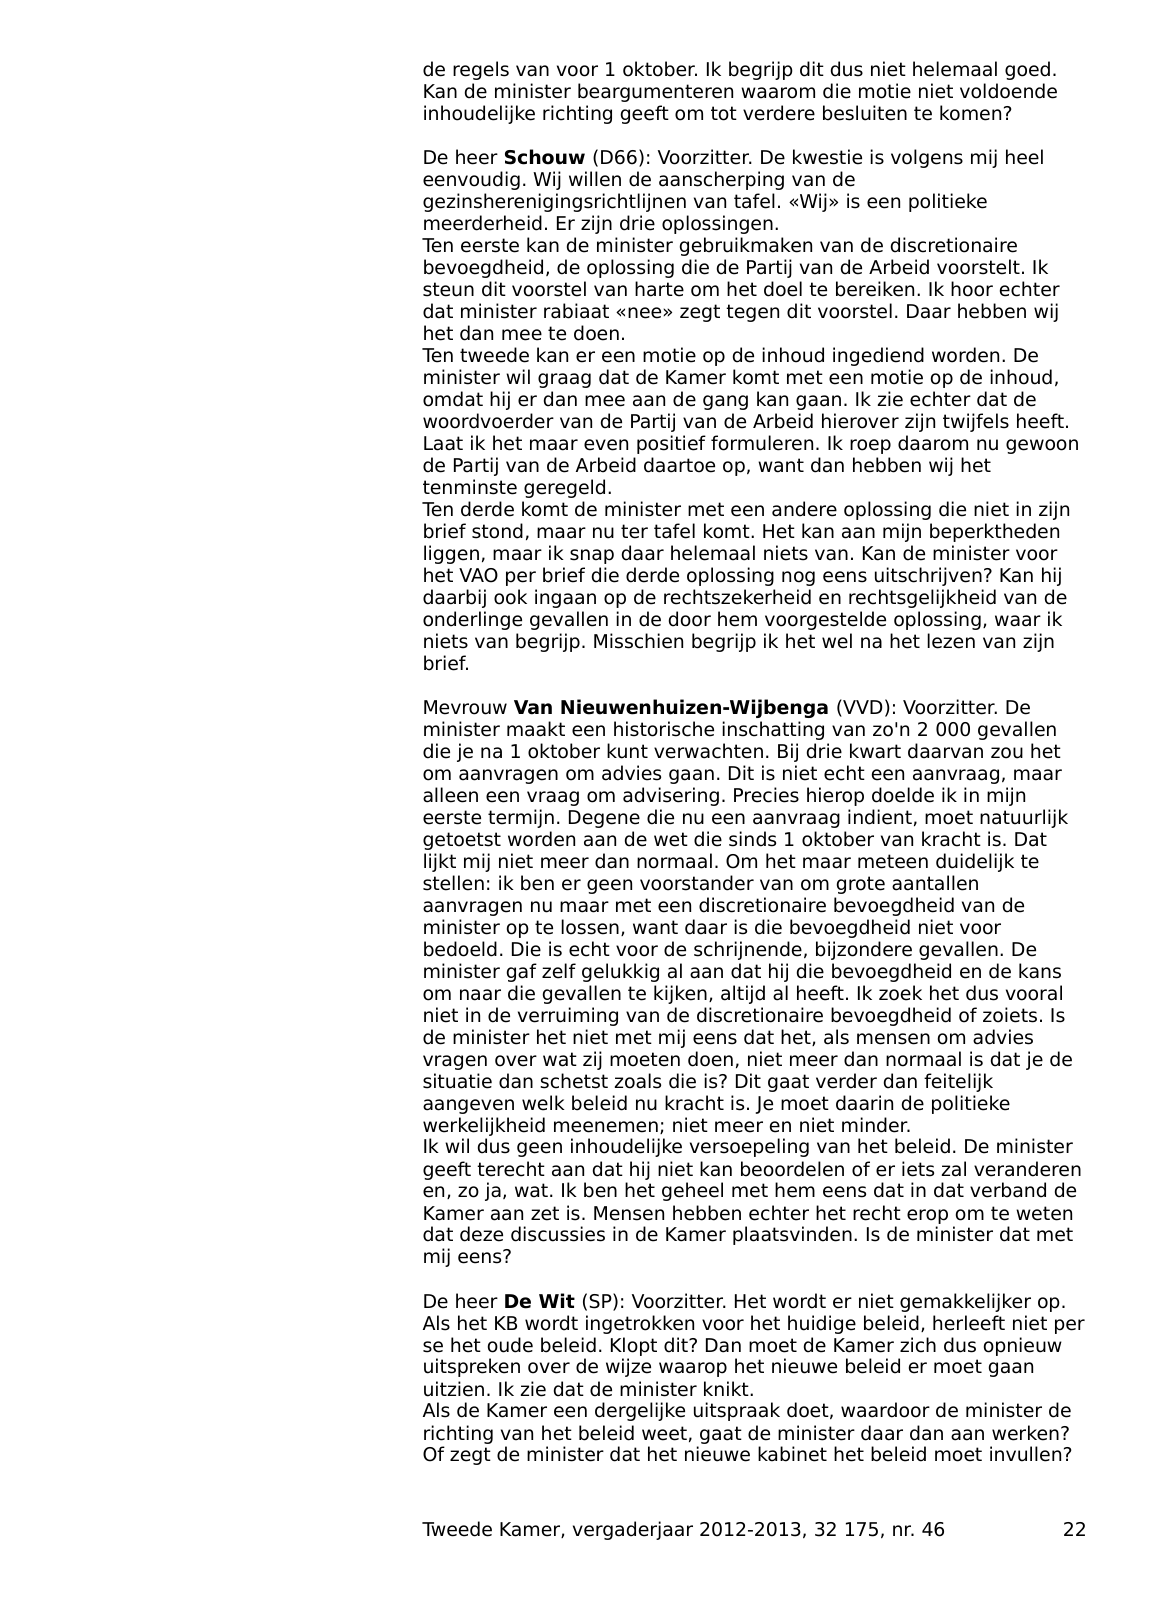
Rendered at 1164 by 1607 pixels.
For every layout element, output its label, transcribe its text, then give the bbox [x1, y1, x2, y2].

text Ten derde komt de minister met een andere oplossing die niet in zijn brief stond, maar nu ter tafel komt. Het kan aan mijn beperktheden liggen, maar ik snap daar helemaal niets van. Kan de minister voor het VAO per brief die derde oplossing nog eens uitschrijven? Kan hij daarbij ook ingaan op de rechtszekerheid en rechtsgelijkheid van de onderlinge gevallen in de door hem voorgestelde oplossing, waar ik niets van begrijp. Misschien begrijp ik het wel na het lezen van zijn brief. [422, 499, 1087, 675]
text Ten tweede kan er een motie op de inhoud ingediend worden. De minister wil graag dat de Kamer komt met een motie op de inhoud, omdat hij er dan mee aan de gang kan gaan. Ik zie echter dat de woordvoerder van de Partij van de Arbeid hierover zijn twijfels heeft. Laat ik het maar even positief formuleren. Ik roep daarom nu gewoon de Partij van de Arbeid daartoe op, want dan hebben wij het tenminste geregeld. [422, 345, 1087, 499]
text Ik wil dus geen inhoudelijke versoepeling van het beleid. De minister geeft terecht aan dat hij niet kan beoordelen of er iets zal veranderen en, zo ja, wat. Ik ben het geheel met hem eens dat in dat verband de Kamer aan zet is. Mensen hebben echter het recht erop om te weten dat deze discussies in de Kamer plaatsvinden. Is de minister dat met mij eens? [422, 1136, 1087, 1268]
text Als de Kamer een dergelijke uitspraak doet, waardoor de minister de richting van het beleid weet, gaat de minister daar dan aan werken? Of zegt de minister dat het nieuwe kabinet het beleid moet invullen? [422, 1400, 1087, 1466]
text Ten eerste kan de minister gebruikmaken van de discretionaire bevoegdheid, de oplossing die de Partij van de Arbeid voorstelt. Ik steun dit voorstel van harte om het doel te bereiken. Ik hoor echter dat minister rabiaat «nee» zegt tegen dit voorstel. Daar hebben wij het dan mee te doen. [422, 235, 1087, 345]
text De heer De Wit (SP): Voorzitter. Het wordt er niet gemakkelijker op. Als het KB wordt ingetrokken voor het huidige beleid, herleeft niet per se het oude beleid. Klopt dit? Dan moet de Kamer zich dus opnieuw uitspreken over de wijze waarop het nieuwe beleid er moet gaan uitzien. Ik zie dat de minister knikt. [422, 1291, 1087, 1400]
text de regels van voor 1 oktober. Ik begrijp dit dus niet helemaal goed. Kan de minister beargumenteren waarom die motie niet voldoende inhoudelijke richting geeft om tot verdere besluiten te komen? [422, 59, 1087, 125]
text Mevrouw Van Nieuwenhuizen-Wijbenga (VVD): Voorzitter. De minister maakt een historische inschatting van zo'n 2 000 gevallen die je na 1 oktober kunt verwachten. Bij drie kwart daarvan zou het om aanvragen om advies gaan. Dit is niet echt een aanvraag, maar alleen een vraag om advisering. Precies hierop doelde ik in mijn eerste termijn. Degene die nu een aanvraag indient, moet natuurlijk getoetst worden aan de wet die sinds 1 oktober van kracht is. Dat lijkt mij niet meer dan normaal. Om het maar meteen duidelijk te stellen: ik ben er geen voorstander van om grote aantallen aanvragen nu maar met een discretionaire bevoegdheid van de minister op te lossen, want daar is die bevoegdheid niet voor bedoeld. Die is echt voor de schrijnende, bijzondere gevallen. De minister gaf zelf gelukkig al aan dat hij die bevoegdheid en de kans om naar die gevallen te kijken, altijd al heeft. Ik zoek het dus vooral niet in de verruiming van de discretionaire bevoegdheid of zoiets. Is de minister het niet met mij eens dat het, als mensen om advies vragen over wat zij moeten doen, niet meer dan normaal is dat je de situatie dan schetst zoals die is? Dit gaat verder dan feitelijk aangeven welk beleid nu kracht is. Je moet daarin de politieke werkelijkheid meenemen; niet meer en niet minder. [422, 697, 1087, 1136]
text De heer Schouw (D66): Voorzitter. De kwestie is volgens mij heel eenvoudig. Wij willen de aanscherping van de gezinsherenigingsrichtlijnen van tafel. «Wij» is een politieke meerderheid. Er zijn drie oplossingen. [422, 147, 1087, 235]
